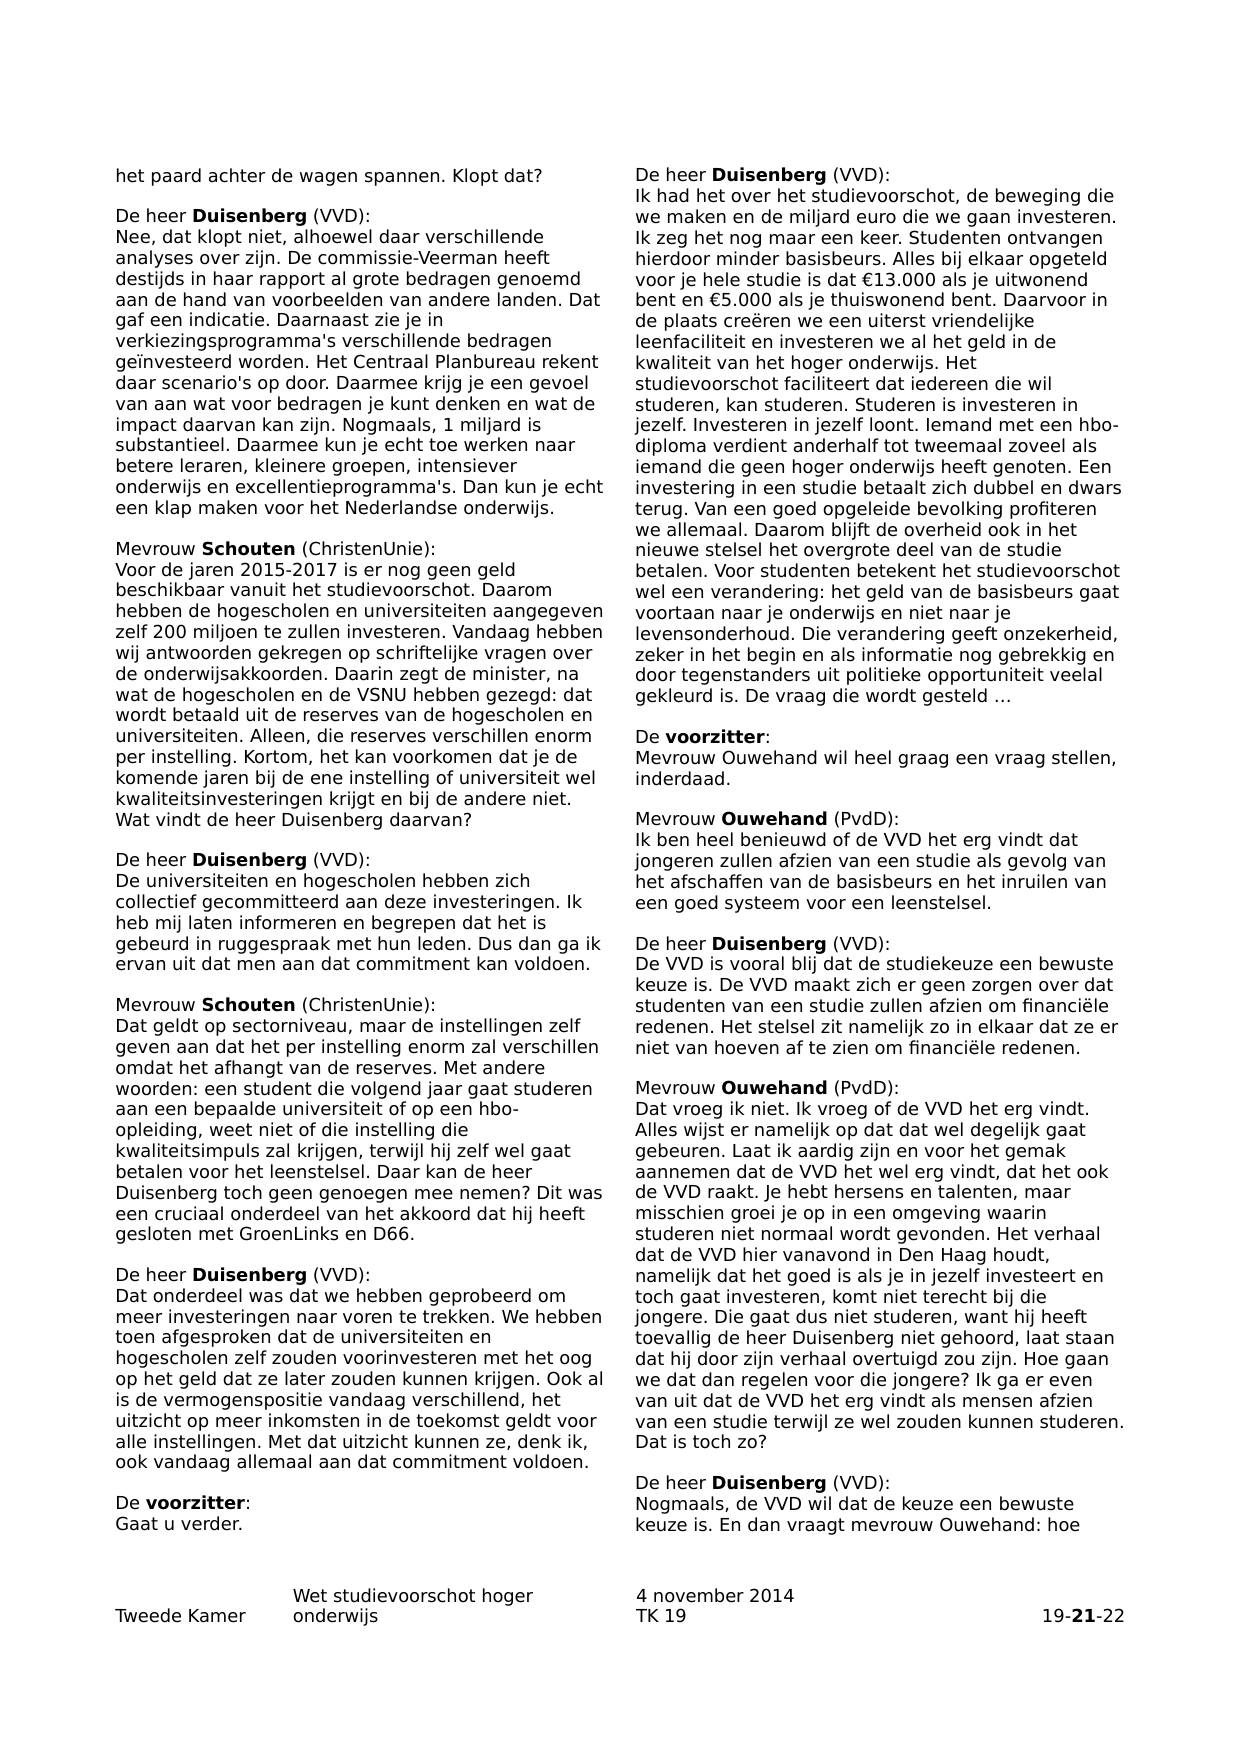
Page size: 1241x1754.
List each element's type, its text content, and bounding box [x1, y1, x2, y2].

text Gaat u verder. [115, 1514, 605, 1535]
text Dat geldt op sectorniveau, maar de instellingen zelf geven aan dat het per instelling enorm zal verschillen omdat het afhangt van de reserves. Met andere woorden: een student die volgend jaar gaat studeren aan een bepaalde universiteit of op een hbo-opleiding, weet niet of die instelling die kwaliteitsimpuls zal krijgen, terwijl hij zelf wel gaat betalen voor het leenstelsel. Daar kan de heer Duisenberg toch geen genoegen mee nemen? Dit was een cruciaal onderdeel van het akkoord dat hij heeft gesloten met GroenLinks en D66. [115, 1016, 605, 1245]
text De universiteiten en hogescholen hebben zich collectief gecommitteerd aan deze investeringen. Ik heb mij laten informeren en begrepen dat het is gebeurd in ruggespraak met hun leden. Dus dan ga ik ervan uit dat men aan dat commitment kan voldoen. [115, 871, 605, 975]
text De VVD is vooral blij dat de studiekeuze een bewuste keuze is. De VVD maakt zich er geen zorgen over dat studenten van een studie zullen afzien om financiële redenen. Het stelsel zit namelijk zo in elkaar dat ze er niet van hoeven af te zien om financiële redenen. [635, 954, 1125, 1058]
text Mevrouw Ouwehand (PvdD): [635, 809, 1125, 830]
text het paard achter de wagen spannen. Klopt dat? [115, 165, 605, 186]
text De heer Duisenberg (VVD): [115, 850, 605, 871]
text De voorzitter: [635, 727, 1125, 748]
text De heer Duisenberg (VVD): [115, 1265, 605, 1286]
text Voor de jaren 2015-2017 is er nog geen geld beschikbaar vanuit het studievoorschot. Daarom hebben de hogescholen en universiteiten aangegeven zelf 200 miljoen te zullen investeren. Vandaag hebben wij antwoorden gekregen op schriftelijke vragen over de onderwijsakkoorden. Daarin zegt de minister, na wat de hogescholen en de VSNU hebben gezegd: dat wordt betaald uit de reserves van de hogescholen en universiteiten. Alleen, die reserves verschillen enorm per instelling. Kortom, het kan voorkomen dat je de komende jaren bij de ene instelling of universiteit wel kwaliteitsinvesteringen krijgt en bij de andere niet. Wat vindt de heer Duisenberg daarvan? [115, 559, 605, 830]
text Dat onderdeel was dat we hebben geprobeerd om meer investeringen naar voren te trekken. We hebben toen afgesproken dat de universiteiten en hogescholen zelf zouden voorinvesteren met het oog op het geld dat ze later zouden kunnen krijgen. Ook al is de vermogenspositie vandaag verschillend, het uitzicht op meer inkomsten in de toekomst geldt voor alle instellingen. Met dat uitzicht kunnen ze, denk ik, ook vandaag allemaal aan dat commitment voldoen. [115, 1286, 605, 1473]
text Ik had het over het studievoorschot, de beweging die we maken en de miljard euro die we gaan investeren. Ik zeg het nog maar een keer. Studenten ontvangen hierdoor minder basisbeurs. Alles bij elkaar opgeteld voor je hele studie is dat €13.000 als je uitwonend bent en €5.000 als je thuiswonend bent. Daarvoor in de plaats creëren we een uiterst vriendelijke leenfaciliteit en investeren we al het geld in de kwaliteit van het hoger onderwijs. Het studievoorschot faciliteert dat iedereen die wil studeren, kan studeren. Studeren is investeren in jezelf. Investeren in jezelf loont. Iemand met een hbo-diploma verdient anderhalf tot tweemaal zoveel als iemand die geen hoger onderwijs heeft genoten. Een investering in een studie betaalt zich dubbel en dwars terug. Van een goed opgeleide bevolking profiteren we allemaal. Daarom blijft de overheid ook in het nieuwe stelsel het overgrote deel van de studie betalen. Voor studenten betekent het studievoorschot wel een verandering: het geld van de basisbeurs gaat voortaan naar je onderwijs en niet naar je levensonderhoud. Die verandering geeft onzekerheid, zeker in het begin en als informatie nog gebrekkig en door tegenstanders uit politieke opportuniteit veelal gekleurd is. De vraag die wordt gesteld … [635, 186, 1125, 707]
text Mevrouw Ouwehand wil heel graag een vraag stellen, inderdaad. [635, 748, 1125, 789]
text Mevrouw Schouten (ChristenUnie): [115, 995, 605, 1016]
text De heer Duisenberg (VVD): [635, 1473, 1125, 1494]
text Mevrouw Schouten (ChristenUnie): [115, 538, 605, 559]
text Nogmaals, de VVD wil dat de keuze een bewuste keuze is. En dan vraagt mevrouw Ouwehand: hoe [635, 1494, 1125, 1536]
text Dat vroeg ik niet. Ik vroeg of de VVD het erg vindt. Alles wijst er namelijk op dat dat wel degelijk gaat gebeuren. Laat ik aardig zijn en voor het gemak aannemen dat de VVD het wel erg vindt, dat het ook de VVD raakt. Je hebt hersens en talenten, maar misschien groei je op in een omgeving waarin studeren niet normaal wordt gevonden. Het verhaal dat de VVD hier vanavond in Den Haag houdt, namelijk dat het goed is als je in jezelf investeert en toch gaat investeren, komt niet terecht bij die jongere. Die gaat dus niet studeren, want hij heeft toevallig de heer Duisenberg niet gehoord, laat staan dat hij door zijn verhaal overtuigd zou zijn. Hoe gaan we dat dan regelen voor die jongere? Ik ga er even van uit dat de VVD het erg vindt als mensen afzien van een studie terwijl ze wel zouden kunnen studeren. Dat is toch zo? [635, 1099, 1125, 1453]
text De heer Duisenberg (VVD): [635, 933, 1125, 954]
text De voorzitter: [115, 1493, 605, 1514]
text De heer Duisenberg (VVD): [635, 165, 1125, 186]
text Nee, dat klopt niet, alhoewel daar verschillende analyses over zijn. De commissie-Veerman heeft destijds in haar rapport al grote bedragen genoemd aan de hand van voorbeelden van andere landen. Dat gaf een indicatie. Daarnaast zie je in verkiezingsprogramma's verschillende bedragen geïnvesteerd worden. Het Centraal Planbureau rekent daar scenario's op door. Daarmee krijg je een gevoel van aan wat voor bedragen je kunt denken en wat de impact daarvan kan zijn. Nogmaals, 1 miljard is substantieel. Daarmee kun je echt toe werken naar betere leraren, kleinere groepen, intensiever onderwijs en excellentieprogramma's. Dan kun je echt een klap maken voor het Nederlandse onderwijs. [115, 227, 605, 518]
text Ik ben heel benieuwd of de VVD het erg vindt dat jongeren zullen afzien van een studie als gevolg van het afschaffen van de basisbeurs en het inruilen van een goed systeem voor een leenstelsel. [635, 830, 1125, 913]
text De heer Duisenberg (VVD): [115, 206, 605, 227]
text Mevrouw Ouwehand (PvdD): [635, 1078, 1125, 1099]
